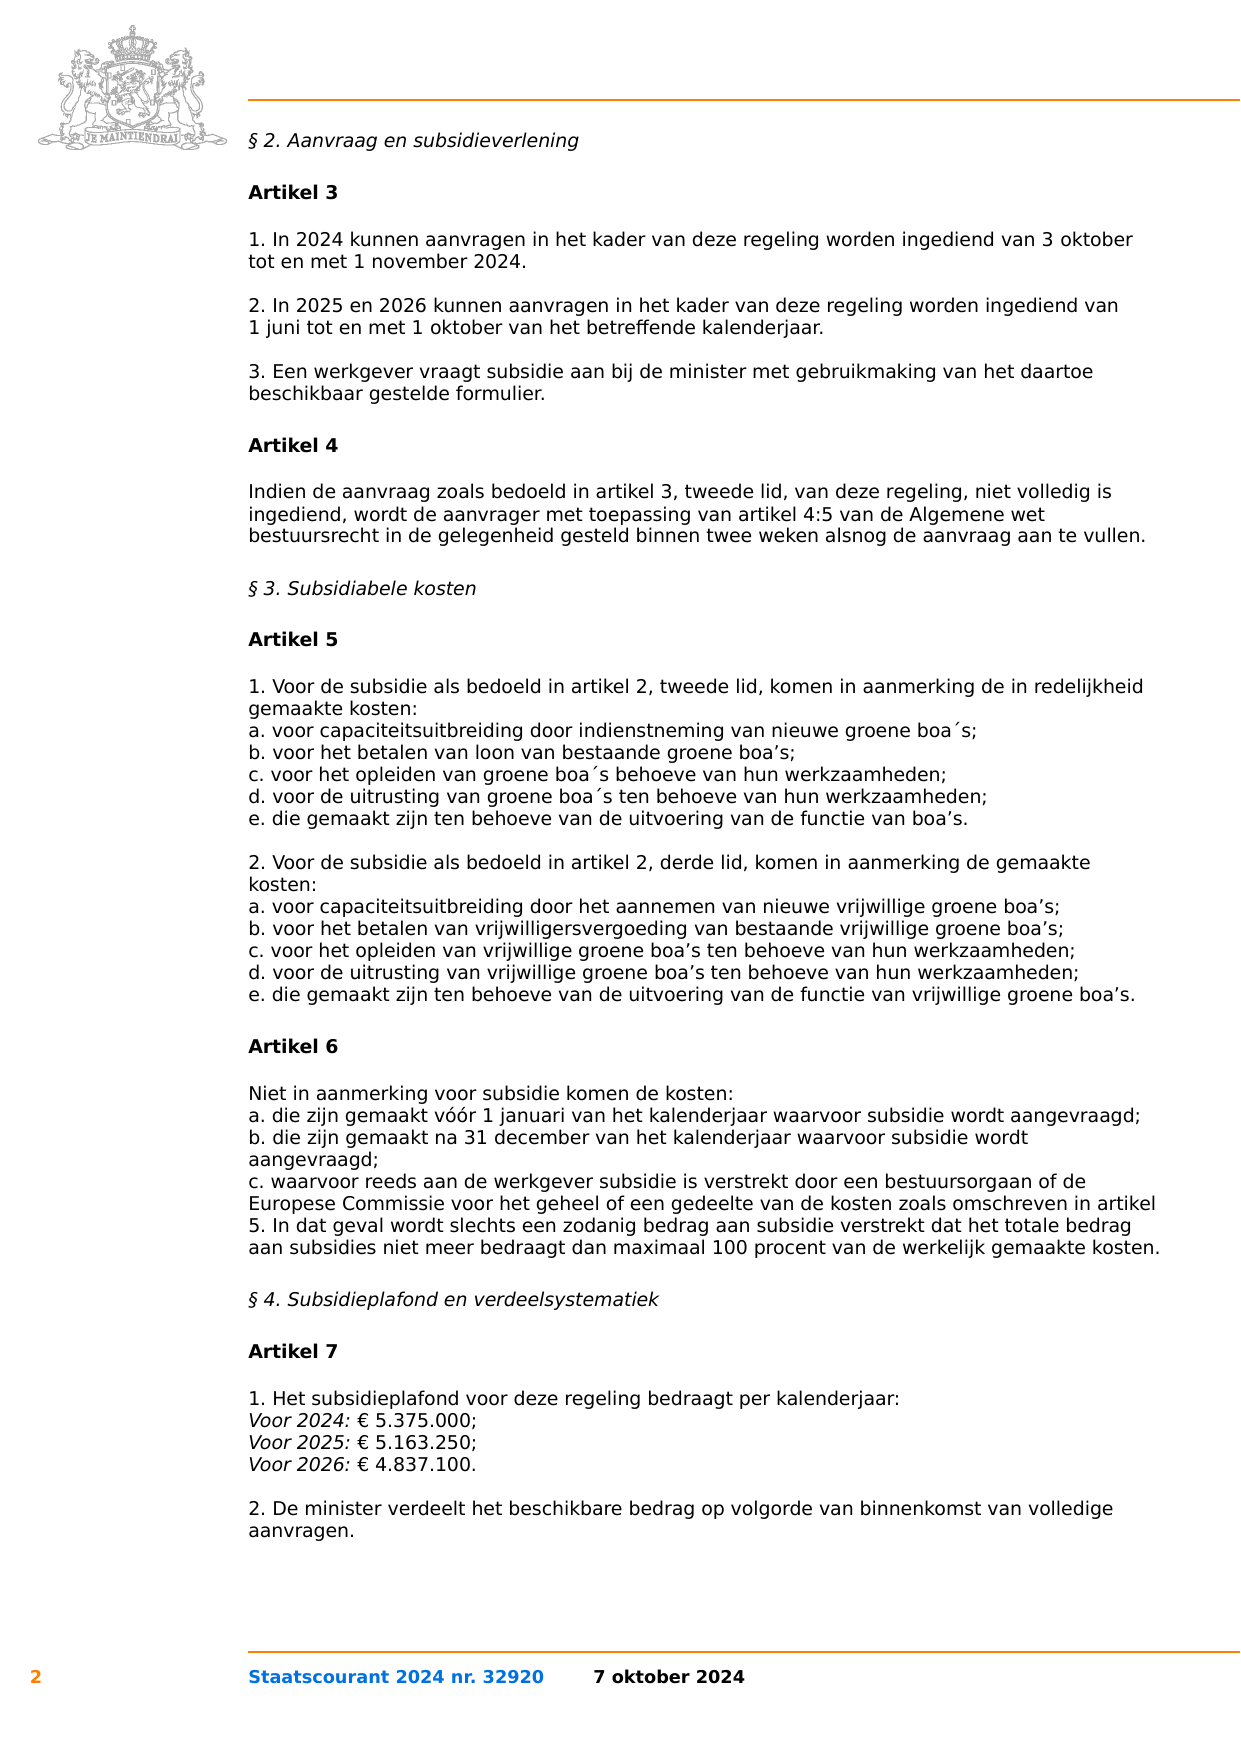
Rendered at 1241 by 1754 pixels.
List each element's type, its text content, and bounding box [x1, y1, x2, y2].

text Voor 2025: € 5.163.250; [248, 1432, 1163, 1454]
text a. voor capaciteitsuitbreiding door indienstneming van nieuwe groene boa´s; [248, 720, 1163, 742]
text 1. Voor de subsidie als bedoeld in artikel 2, tweede lid, komen in aanmerking de in redelijkheid gemaakte kosten: [248, 676, 1163, 720]
text 1. In 2024 kunnen aanvragen in het kader van deze regeling worden ingediend van 3 oktober tot en met 1 november 2024. [248, 229, 1163, 273]
text 1. Het subsidieplafond voor deze regeling bedraagt per kalenderjaar: [248, 1388, 1163, 1410]
text Indien de aanvraag zoals bedoeld in artikel 3, tweede lid, van deze regeling, niet volledig is ingediend, wordt de aanvrager met toepassing van artikel 4:5 van de Algemene wet bestuursrecht in de gelegenheid gesteld binnen twee weken alsnog de aanvraag aan te vullen. [248, 481, 1163, 547]
text 3. Een werkgever vraagt subsidie aan bij de minister met gebruikmaking van het daartoe beschikbaar gestelde formulier. [248, 361, 1163, 404]
text b. voor het betalen van vrijwilligersvergoeding van bestaande vrijwillige groene boa’s; [248, 918, 1163, 940]
text Voor 2026: € 4.837.100. [248, 1454, 1163, 1476]
subtitle Artikel 7 [248, 1341, 1163, 1363]
text d. voor de uitrusting van groene boa´s ten behoeve van hun werkzaamheden; [248, 786, 1163, 808]
subtitle § 3. Subsidiabele kosten [248, 577, 1163, 599]
text e. die gemaakt zijn ten behoeve van de uitvoering van de functie van vrijwillige groene boa’s. [248, 984, 1163, 1006]
subtitle § 2. Aanvraag en subsidieverlening [248, 130, 1163, 152]
text a. die zijn gemaakt vóór 1 januari van het kalenderjaar waarvoor subsidie wordt aangevraagd; [248, 1105, 1163, 1127]
subtitle Artikel 4 [248, 434, 1163, 456]
text a. voor capaciteitsuitbreiding door het aannemen van nieuwe vrijwillige groene boa’s; [248, 896, 1163, 918]
text e. die gemaakt zijn ten behoeve van de uitvoering van de functie van boa’s. [248, 808, 1163, 830]
picture [38, 25, 227, 150]
text 2. Voor de subsidie als bedoeld in artikel 2, derde lid, komen in aanmerking de gemaakte kosten: [248, 852, 1163, 896]
subtitle § 4. Subsidieplafond en verdeelsystematiek [248, 1289, 1163, 1311]
text c. voor het opleiden van groene boa´s behoeve van hun werkzaamheden; [248, 764, 1163, 786]
text c. waarvoor reeds aan de werkgever subsidie is verstrekt door een bestuursorgaan of de Europese Commissie voor het geheel of een gedeelte van de kosten zoals omschreven in artikel 5. In dat geval wordt slechts een zodanig bedrag aan subsidie verstrekt dat het totale bedrag aan subsidies niet meer bedraagt dan maximaal 100 procent van de werkelijk gemaakte kosten. [248, 1171, 1163, 1259]
text Niet in aanmerking voor subsidie komen de kosten: [248, 1083, 1163, 1105]
text b. die zijn gemaakt na 31 december van het kalenderjaar waarvoor subsidie wordt aangevraagd; [248, 1127, 1163, 1171]
text 2. In 2025 en 2026 kunnen aanvragen in het kader van deze regeling worden ingediend van 1 juni tot en met 1 oktober van het betreffende kalenderjaar. [248, 295, 1163, 339]
text Voor 2024: € 5.375.000; [248, 1410, 1163, 1432]
text d. voor de uitrusting van vrijwillige groene boa’s ten behoeve van hun werkzaamheden; [248, 962, 1163, 984]
text c. voor het opleiden van vrijwillige groene boa’s ten behoeve van hun werkzaamheden; [248, 940, 1163, 962]
subtitle Artikel 5 [248, 629, 1163, 651]
subtitle Artikel 6 [248, 1036, 1163, 1058]
text b. voor het betalen van loon van bestaande groene boa’s; [248, 742, 1163, 764]
subtitle Artikel 3 [248, 182, 1163, 204]
text 2. De minister verdeelt het beschikbare bedrag op volgorde van binnenkomst van volledige aanvragen. [248, 1497, 1163, 1541]
